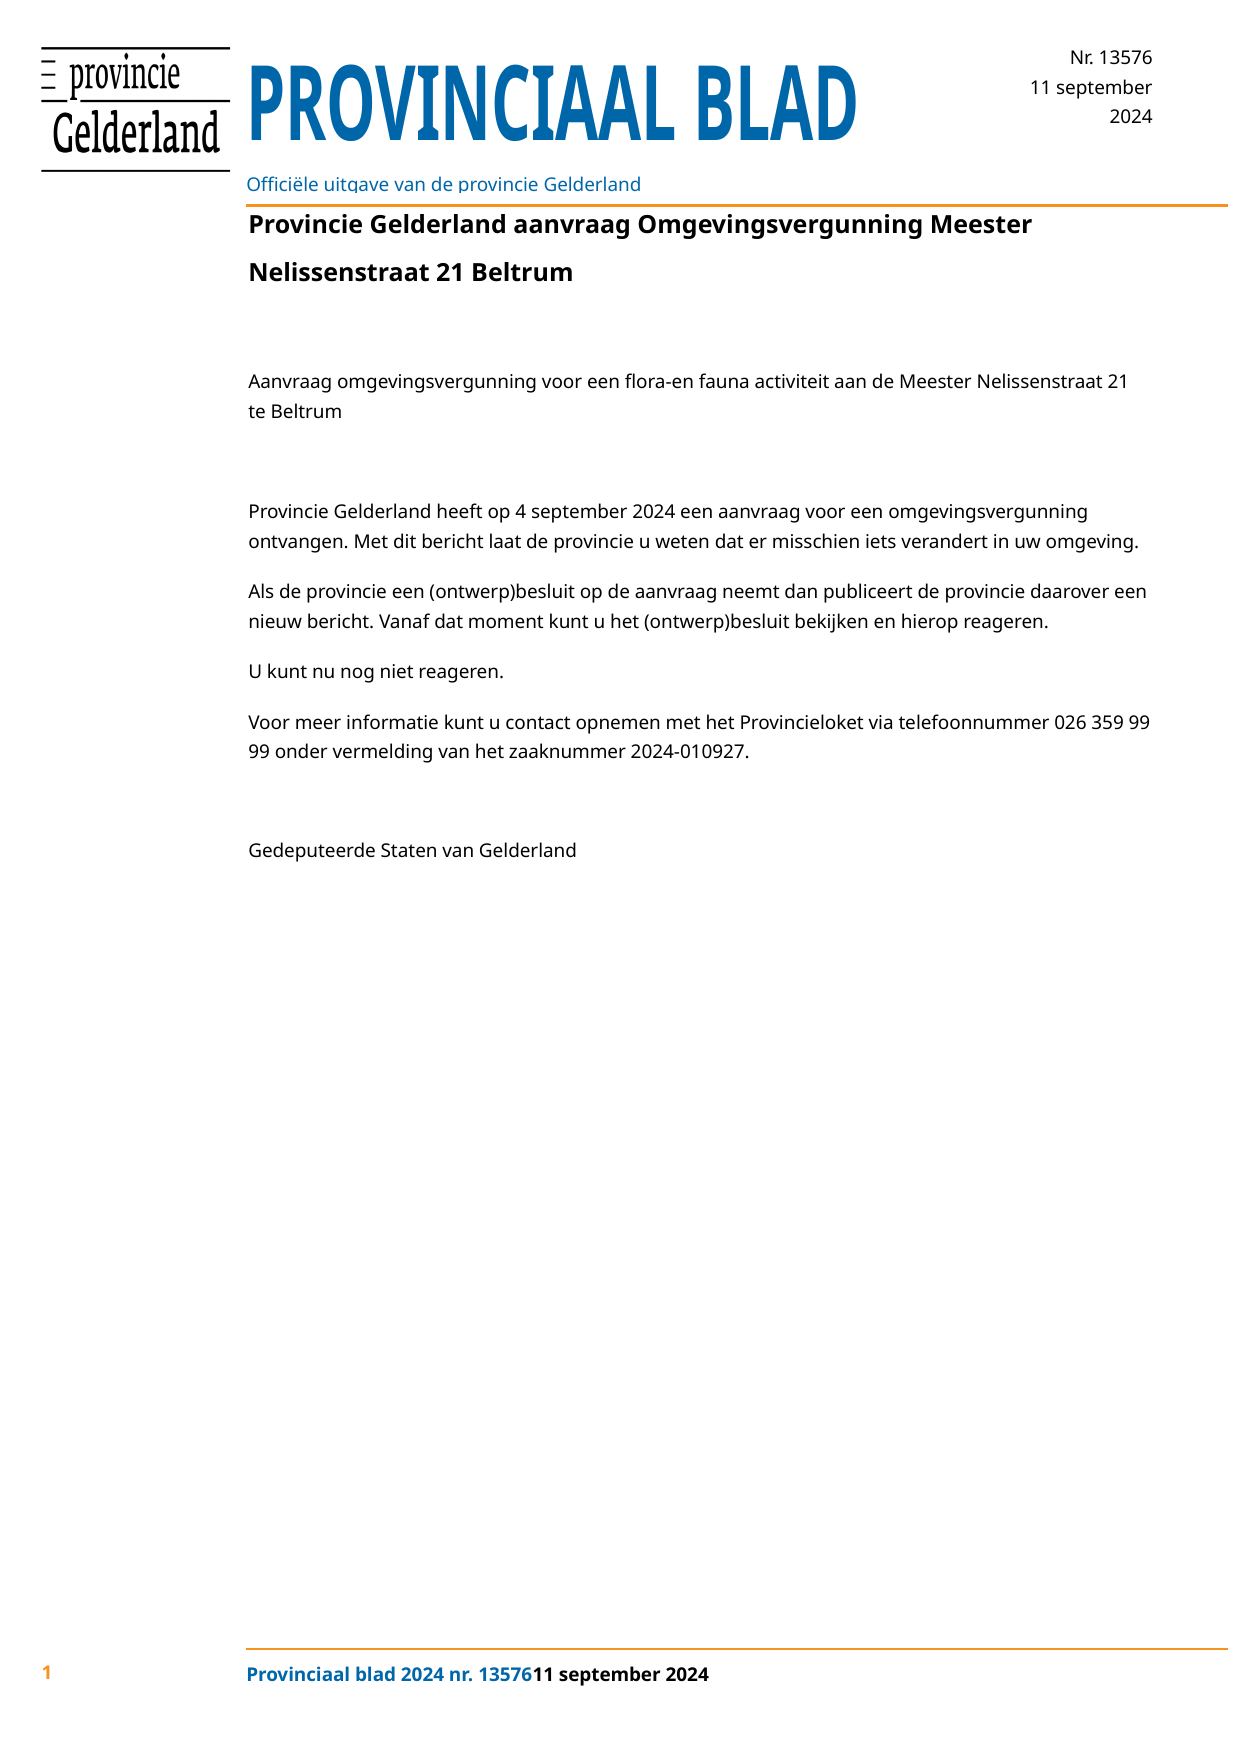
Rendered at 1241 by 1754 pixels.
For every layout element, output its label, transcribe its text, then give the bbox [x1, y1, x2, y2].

text Gedeputeerde Staten van Gelderland [248, 837, 1152, 863]
text U kunt nu nog niet reageren. [248, 659, 1152, 684]
text Provincie Gelderland heeft op 4 september 2024 een aanvraag voor een omgevingsvergunning ontvangen. Met dit bericht laat de provincie u weten dat er misschien iets verandert in uw omgeving. [248, 499, 1152, 554]
text Als de provincie een (ontwerp)besluit op de aanvraag neemt dan publiceert de provincie daarover een nieuw bericht. Vanaf dat moment kunt u het (ontwerp)besluit bekijken en hierop reageren. [248, 579, 1152, 634]
text Provincie Gelderland aanvraag Omgevingsvergunning Meester Nelissenstraat 21 Beltrum [248, 207, 1152, 288]
text Voor meer informatie kunt u contact opnemen met het Provincieloket via telefoonnummer 026 359 99 99 onder vermelding van het zaaknummer 2024-010927. [248, 709, 1152, 764]
text Aanvraag omgevingsvergunning voor een flora-en fauna activiteit aan de Meester Nelissenstraat 21 te Beltrum [248, 368, 1152, 424]
picture [41, 47, 231, 172]
